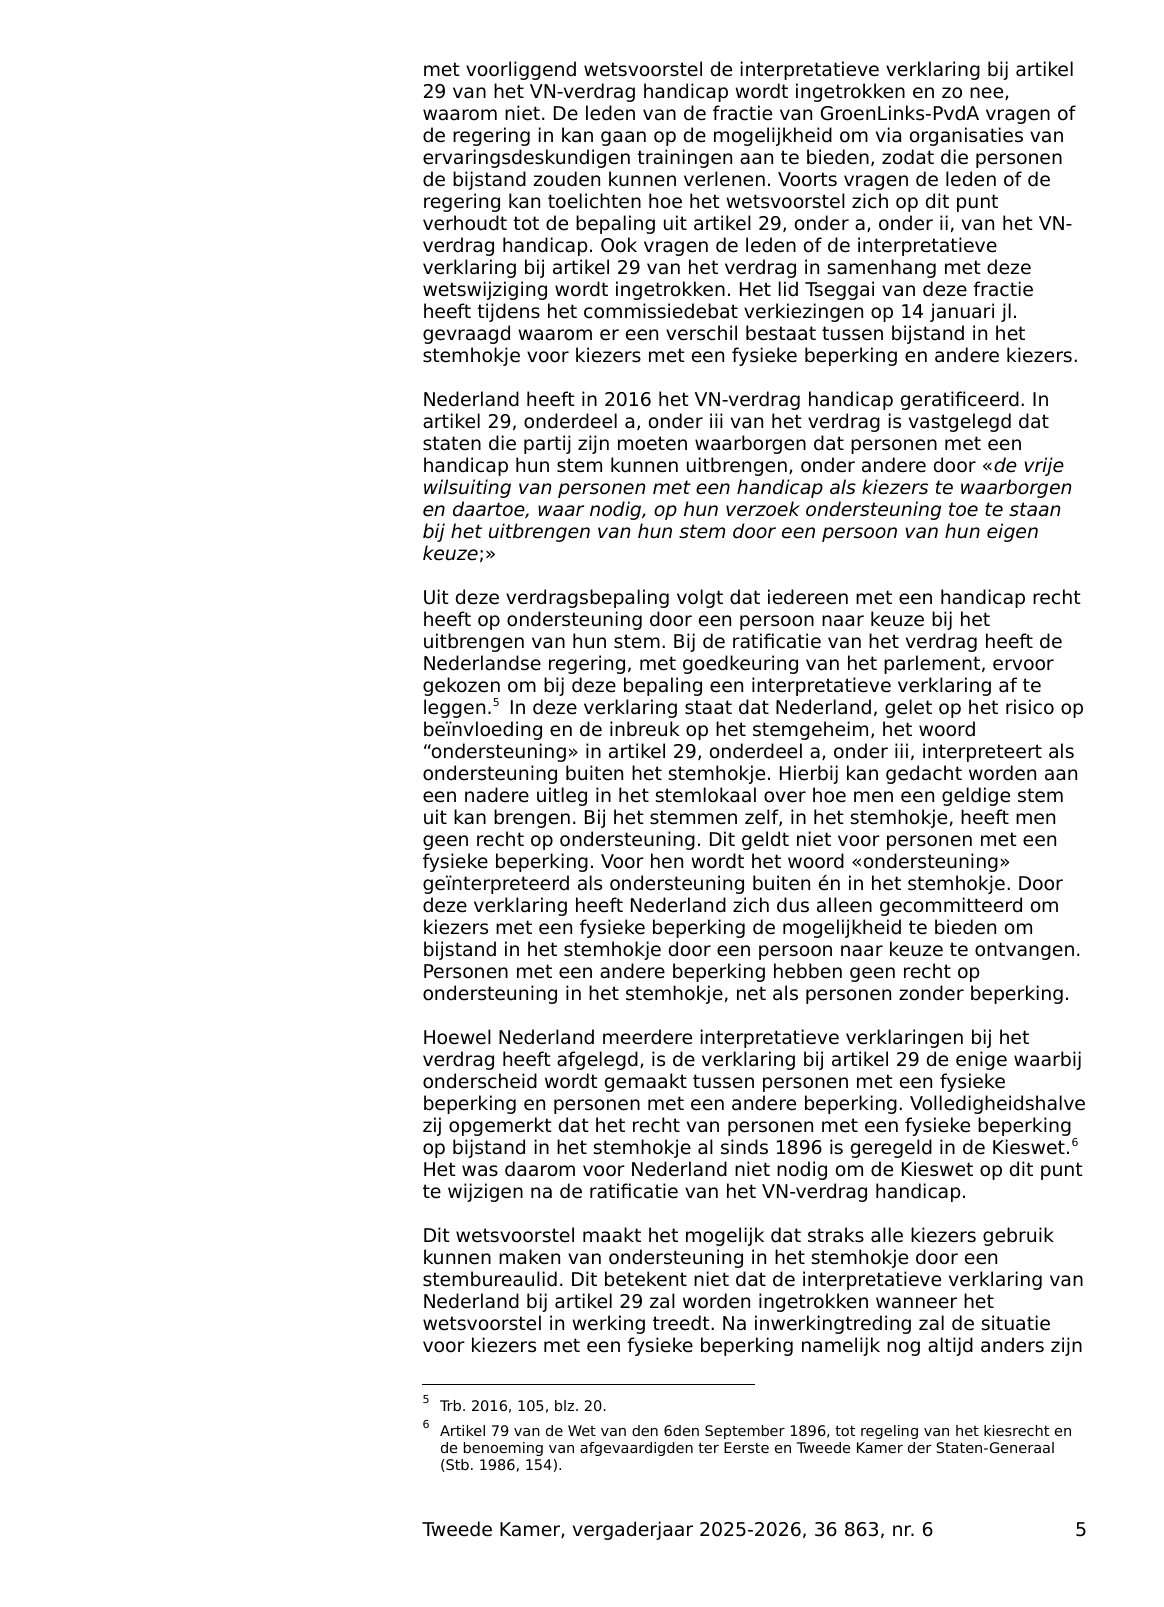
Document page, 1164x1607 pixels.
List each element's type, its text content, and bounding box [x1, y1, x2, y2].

text met voorliggend wetsvoorstel de interpretatieve verklaring bij artikel 29 van het VN-verdrag handicap wordt ingetrokken en zo nee, waarom niet. De leden van de fractie van GroenLinks-PvdA vragen of de regering in kan gaan op de mogelijkheid om via organisaties van ervaringsdeskundigen trainingen aan te bieden, zodat die personen de bijstand zouden kunnen verlenen. Voorts vragen de leden of de regering kan toelichten hoe het wetsvoorstel zich op dit punt verhoudt tot de bepaling uit artikel 29, onder a, onder ii, van het VN-verdrag handicap. Ook vragen de leden of de interpretatieve verklaring bij artikel 29 van het verdrag in samenhang met deze wetswijziging wordt ingetrokken. Het lid Tseggai van deze fractie heeft tijdens het commissiedebat verkiezingen op 14 januari jl. gevraagd waarom er een verschil bestaat tussen bijstand in het stemhokje voor kiezers met een fysieke beperking en andere kiezers. [422, 59, 1087, 367]
text Artikel 79 van de Wet van den 6den September 1896, tot regeling van het kiesrecht en de benoeming van afgevaardigden ter Eerste en Tweede Kamer der Staten-Generaal (Stb. 1986, 154). [422, 1418, 1087, 1474]
text Het was daarom voor Nederland niet nodig om de Kieswet op dit punt te wijzigen na de ratificatie van het VN-verdrag handicap. [422, 1159, 1087, 1203]
text Uit deze verdragsbepaling volgt dat iedereen met een handicap recht heeft op ondersteuning door een persoon naar keuze bij het uitbrengen van hun stem. Bij de ratificatie van het verdrag heeft de Nederlandse regering, met goedkeuring van het parlement, ervoor gekozen om bij deze bepaling een interpretatieve verklaring af te leggen. In deze verklaring staat dat Nederland, gelet op het risico op beïnvloeding en de inbreuk op het stemgeheim, het woord “ondersteuning» in artikel 29, onderdeel a, onder iii, interpreteert als ondersteuning buiten het stemhokje. Hierbij kan gedacht worden aan een nadere uitleg in het stemlokaal over hoe men een geldige stem uit kan brengen. Bij het stemmen zelf, in het stemhokje, heeft men geen recht op ondersteuning. Dit geldt niet voor personen met een fysieke beperking. Voor hen wordt het woord «ondersteuning» geïnterpreteerd als ondersteuning buiten én in het stemhokje. Door deze verklaring heeft Nederland zich dus alleen gecommitteerd om kiezers met een fysieke beperking de mogelijkheid te bieden om bijstand in het stemhokje door een persoon naar keuze te ontvangen. Personen met een andere beperking hebben geen recht op ondersteuning in het stemhokje, net als personen zonder beperking. [422, 587, 1087, 1004]
text Trb. 2016, 105, blz. 20. [422, 1393, 1087, 1416]
text Hoewel Nederland meerdere interpretatieve verklaringen bij het verdrag heeft afgelegd, is de verklaring bij artikel 29 de enige waarbij onderscheid wordt gemaakt tussen personen met een fysieke beperking en personen met een andere beperking. Volledigheidshalve zij opgemerkt dat het recht van personen met een fysieke beperking op bijstand in het stemhokje al sinds 1896 is geregeld in de Kieswet. [422, 1027, 1087, 1159]
text Dit wetsvoorstel maakt het mogelijk dat straks alle kiezers gebruik kunnen maken van ondersteuning in het stemhokje door een stembureaulid. Dit betekent niet dat de interpretatieve verklaring van Nederland bij artikel 29 zal worden ingetrokken wanneer het wetsvoorstel in werking treedt. Na inwerkingtreding zal de situatie voor kiezers met een fysieke beperking namelijk nog altijd anders zijn [422, 1225, 1087, 1357]
text Nederland heeft in 2016 het VN-verdrag handicap geratificeerd. In artikel 29, onderdeel a, onder iii van het verdrag is vastgelegd dat staten die partij zijn moeten waarborgen dat personen met een handicap hun stem kunnen uitbrengen, onder andere door «de vrije wilsuiting van personen met een handicap als kiezers te waarborgen en daartoe, waar nodig, op hun verzoek ondersteuning toe te staan bij het uitbrengen van hun stem door een persoon van hun eigen keuze;» [422, 389, 1087, 565]
